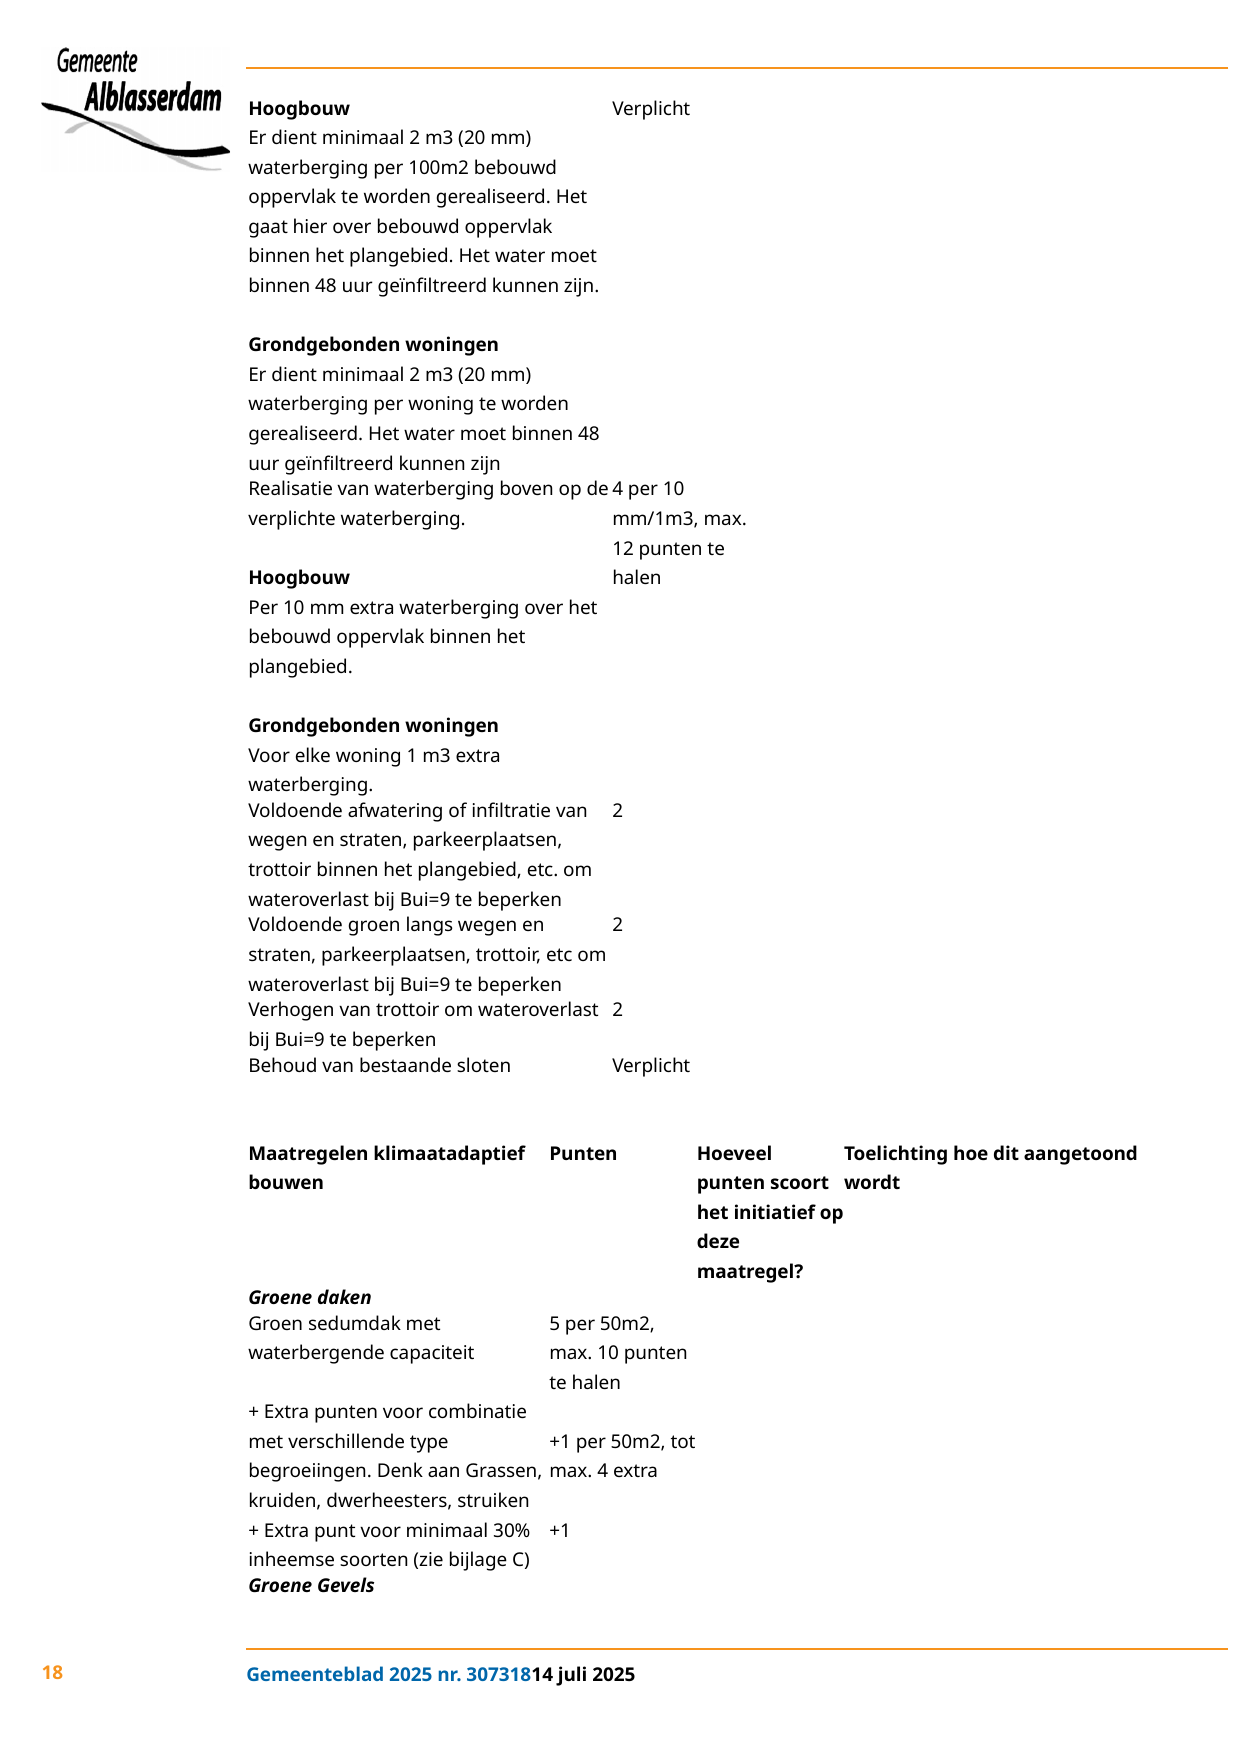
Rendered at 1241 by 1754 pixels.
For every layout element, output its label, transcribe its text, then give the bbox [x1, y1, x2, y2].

table_cell [756, 1052, 901, 1107]
table_header Punten [549, 1140, 697, 1284]
table_cell [697, 1310, 844, 1572]
table_cell Verplicht [612, 1052, 756, 1107]
table_header Hoeveel punten scoort het initiatief op deze maatregel? [697, 1140, 844, 1284]
table_cell 5 per 50m2, max. 10 punten te halen +1 per 50m2, tot max. 4 extra +1 [549, 1310, 697, 1572]
table_cell [756, 797, 901, 912]
table_cell [756, 95, 901, 476]
table_cell [756, 996, 901, 1052]
table_cell Hoogbouw Er dient minimaal 2 m3 (20 mm) waterberging per 100m2 bebouwd oppervlak te worden gerealiseerd. Het gaat hier over bebouwd oppervlak binnen het plangebied. Het water moet binnen 48 uur geïnfiltreerd kunnen zijn. Grondgebonden woningen Er dient minimaal 2 m3 (20 mm) waterberging per woning te worden gerealiseerd. Het water moet binnen 48 uur geïnfiltreerd kunnen zijn [248, 95, 612, 476]
table_cell 2 [612, 912, 756, 996]
table_cell Groene daken [248, 1284, 549, 1310]
table_cell [901, 996, 1152, 1052]
table_cell Voldoende groen langs wegen en straten, parkeerplaatsen, trottoir, etc om wateroverlast bij Bui=9 te beperken [248, 912, 612, 996]
table_cell [844, 1572, 1152, 1598]
table_cell 2 [612, 996, 756, 1052]
table_cell [901, 912, 1152, 996]
table_cell 4 per 10 mm/1m3, max. 12 punten te halen [612, 476, 756, 797]
table_cell 2 [612, 797, 756, 912]
table_cell [549, 1284, 697, 1310]
table_cell [844, 1284, 1152, 1310]
table_cell Verhogen van trottoir om wateroverlast bij Bui=9 te beperken [248, 996, 612, 1052]
table_cell [549, 1572, 697, 1598]
table_header Toelichting hoe dit aangetoond wordt [844, 1140, 1152, 1284]
table_cell Behoud van bestaande sloten [248, 1052, 612, 1107]
table_cell [901, 95, 1152, 476]
table_cell [901, 1052, 1152, 1107]
table_cell Verplicht [612, 95, 756, 476]
table_cell [756, 912, 901, 996]
table_cell [697, 1572, 844, 1598]
table_cell Realisatie van waterberging boven op de verplichte waterberging. Hoogbouw Per 10 mm extra waterberging over het bebouwd oppervlak binnen het plangebied. Grondgebonden woningen Voor elke woning 1 m3 extra waterberging. [248, 476, 612, 797]
table_cell Groene Gevels [248, 1572, 549, 1598]
table_cell [697, 1284, 844, 1310]
table_cell [901, 476, 1152, 797]
picture [41, 47, 231, 172]
table_cell Voldoende afwatering of infiltratie van wegen en straten, parkeerplaatsen, trottoir binnen het plangebied, etc. om wateroverlast bij Bui=9 te beperken [248, 797, 612, 912]
table_header Maatregelen klimaatadaptief bouwen [248, 1140, 549, 1284]
table_cell [756, 476, 901, 797]
table_cell Groen sedumdak met waterbergende capaciteit + Extra punten voor combinatie met verschillende type begroeiingen. Denk aan Grassen, kruiden, dwerheesters, struiken + Extra punt voor minimaal 30% inheemse soorten (zie bijlage C) [248, 1310, 549, 1572]
table_cell [844, 1310, 1152, 1572]
table_cell [901, 797, 1152, 912]
